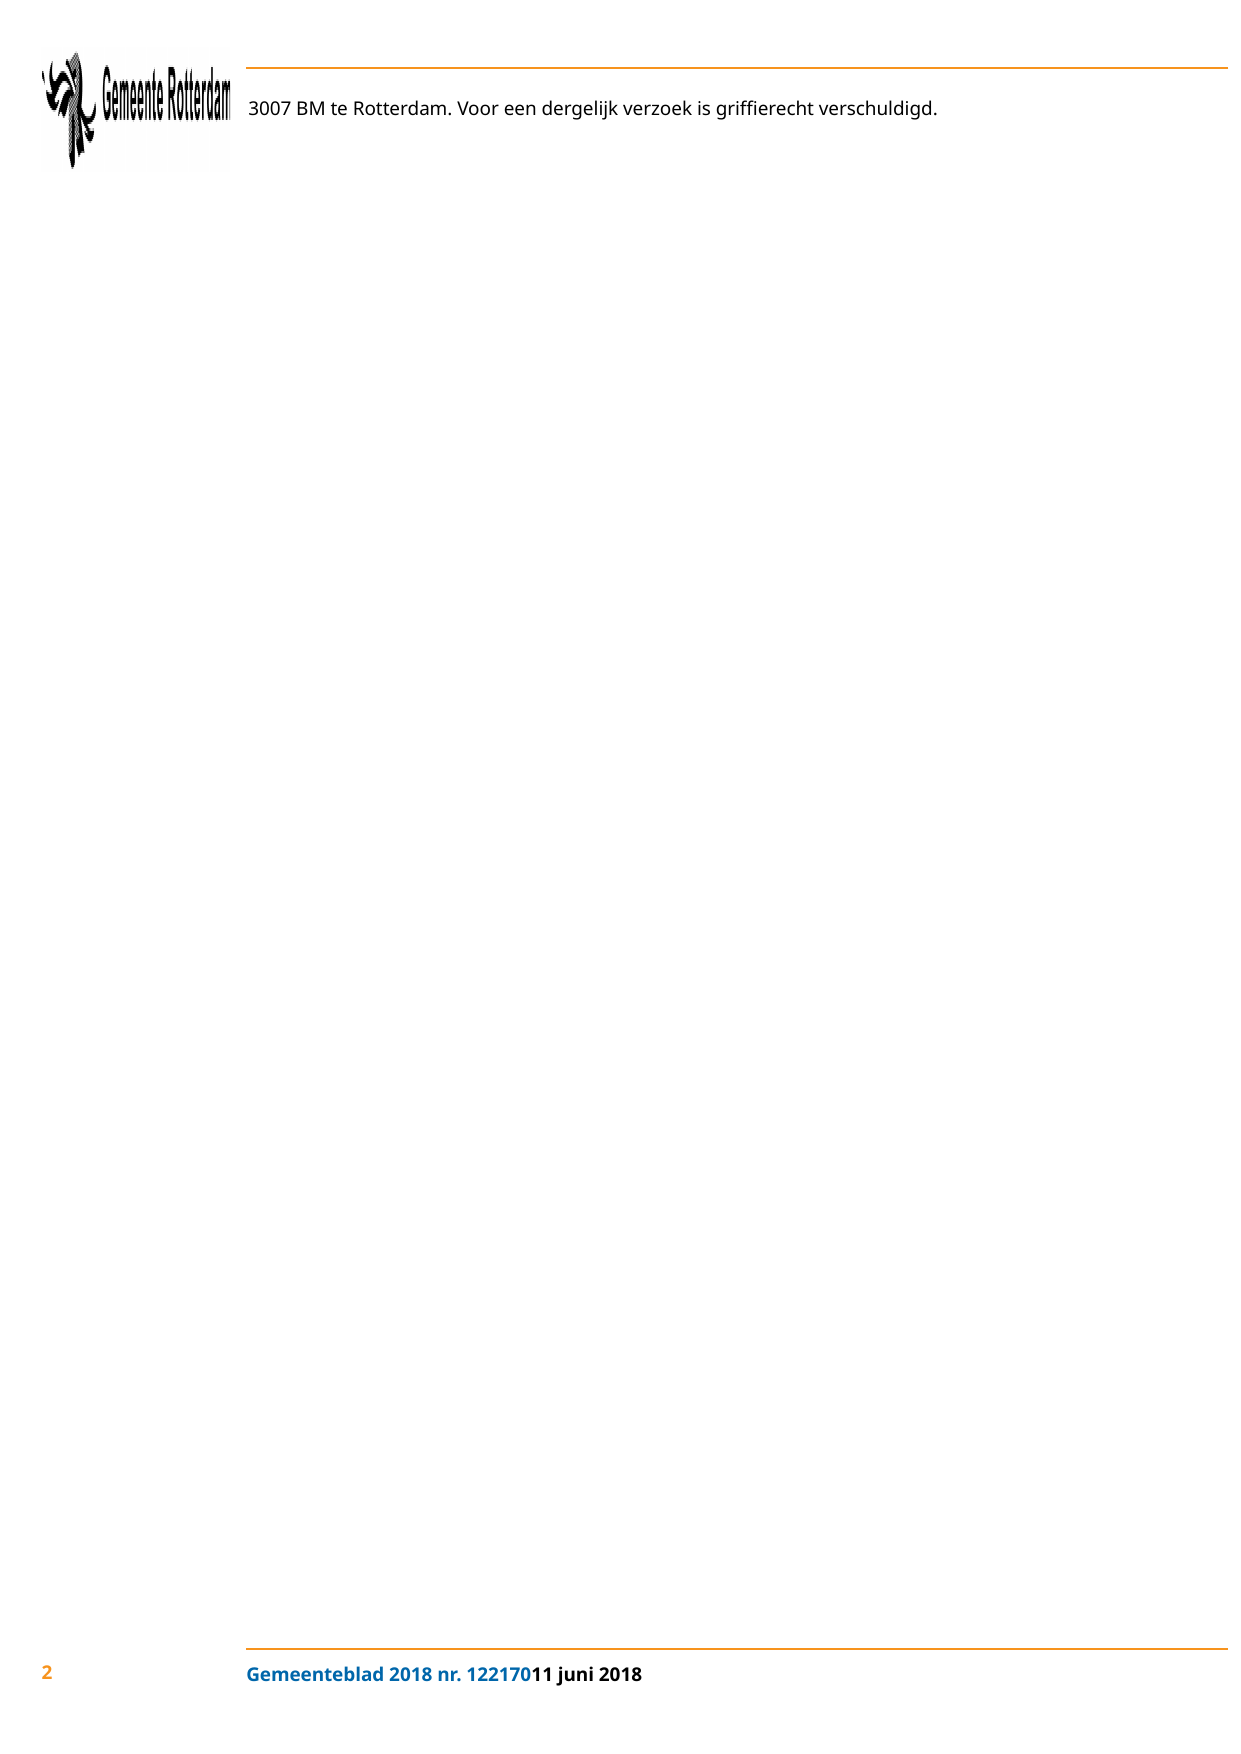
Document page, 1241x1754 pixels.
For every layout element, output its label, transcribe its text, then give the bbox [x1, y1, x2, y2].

picture [41, 47, 231, 172]
text 3007 BM te Rotterdam. Voor een dergelijk verzoek is griffierecht verschuldigd. [248, 95, 1152, 121]
